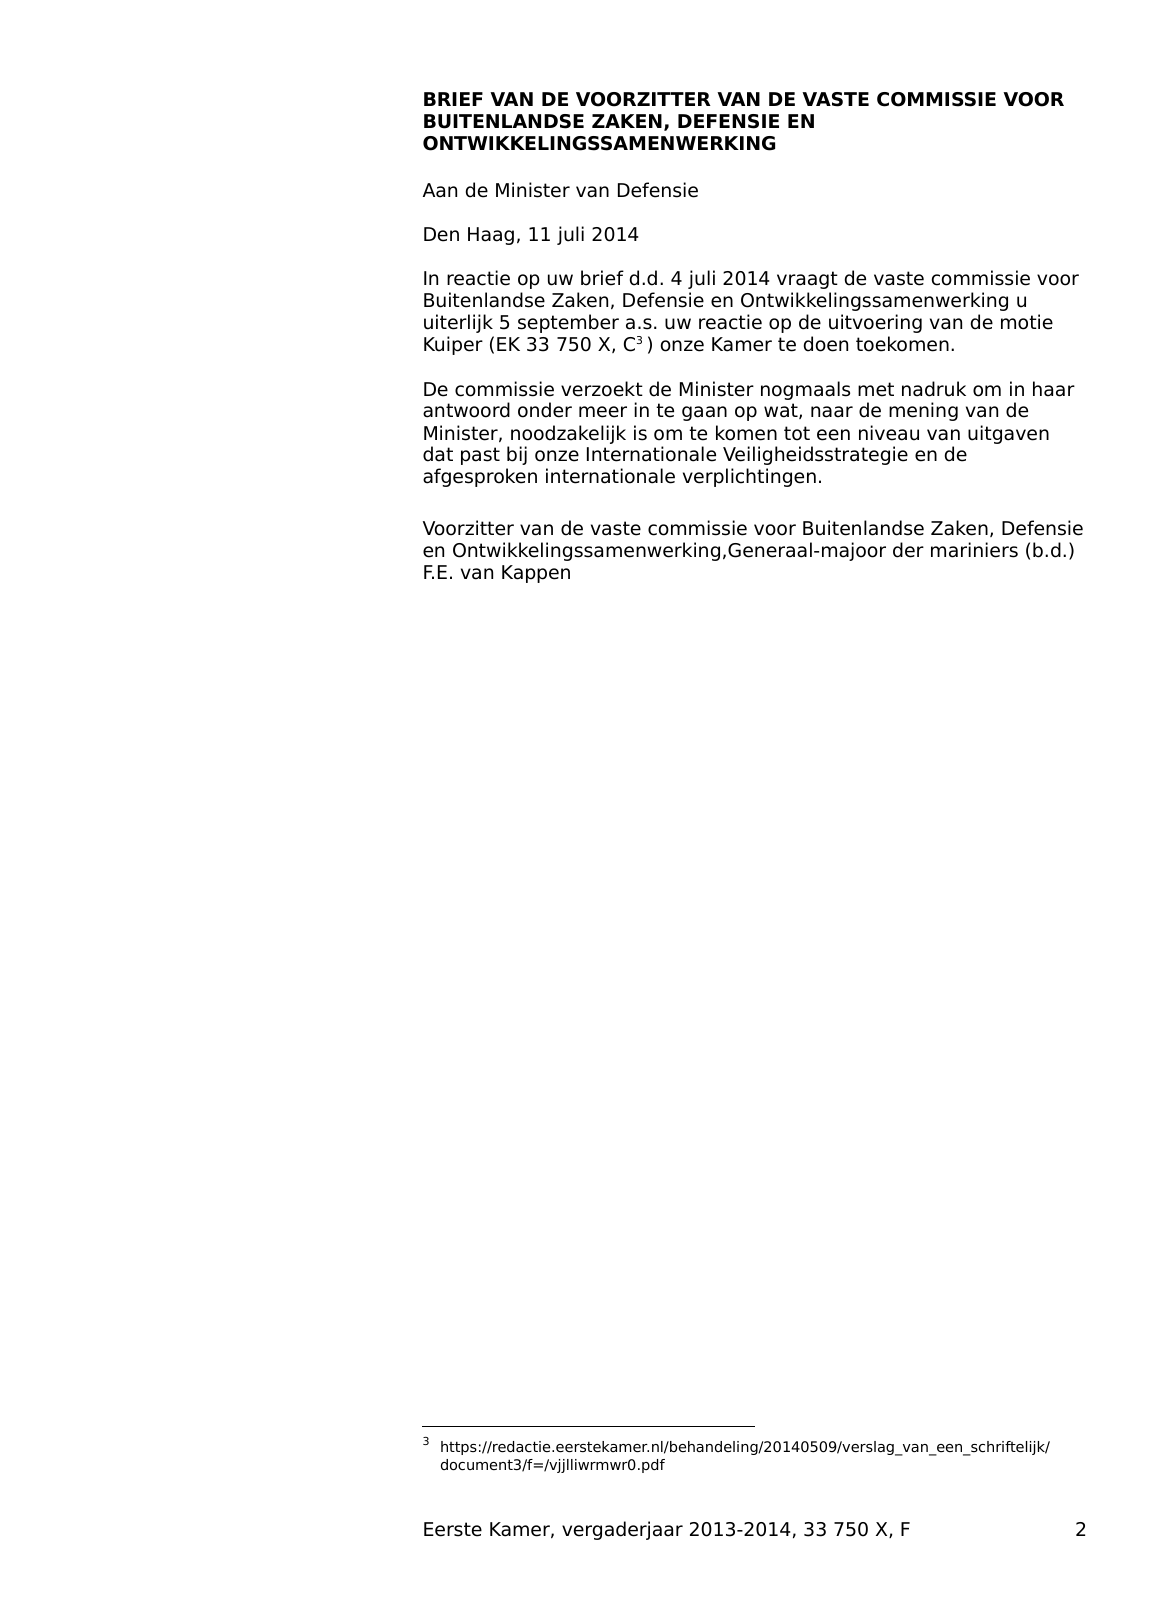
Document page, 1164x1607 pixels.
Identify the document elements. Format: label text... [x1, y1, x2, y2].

text De commissie verzoekt de Minister nogmaals met nadruk om in haar antwoord onder meer in te gaan op wat, naar de mening van de Minister, noodzakelijk is om te komen tot een niveau van uitgaven dat past bij onze Internationale Veiligheidsstrategie en de afgesproken internationale verplichtingen. [422, 378, 1087, 488]
text Aan de Minister van Defensie [422, 180, 1087, 202]
text Voorzitter van de vaste commissie voor Buitenlandse Zaken, Defensie en Ontwikkelingssamenwerking,Generaal-majoor der mariniers (b.d.) F.E. van Kappen [422, 518, 1087, 584]
text In reactie op uw brief d.d. 4 juli 2014 vraagt de vaste commissie voor Buitenlandse Zaken, Defensie en Ontwikkelingssamenwerking u uiterlijk 5 september a.s. uw reactie op de uitvoering van de motie Kuiper (EK 33 750 X, C) onze Kamer te doen toekomen. [422, 268, 1087, 356]
text Den Haag, 11 juli 2014 [422, 224, 1087, 246]
text https://redactie.eerstekamer.nl/behandeling/20140509/verslag_van_een_schriftelijk/document3/f=/vjjlliwrmwr0.pdf [422, 1435, 1087, 1474]
subtitle BRIEF VAN DE VOORZITTER VAN DE VASTE COMMISSIE VOOR BUITENLANDSE ZAKEN, DEFENSIE EN ONTWIKKELINGSSAMENWERKING [422, 89, 1087, 155]
